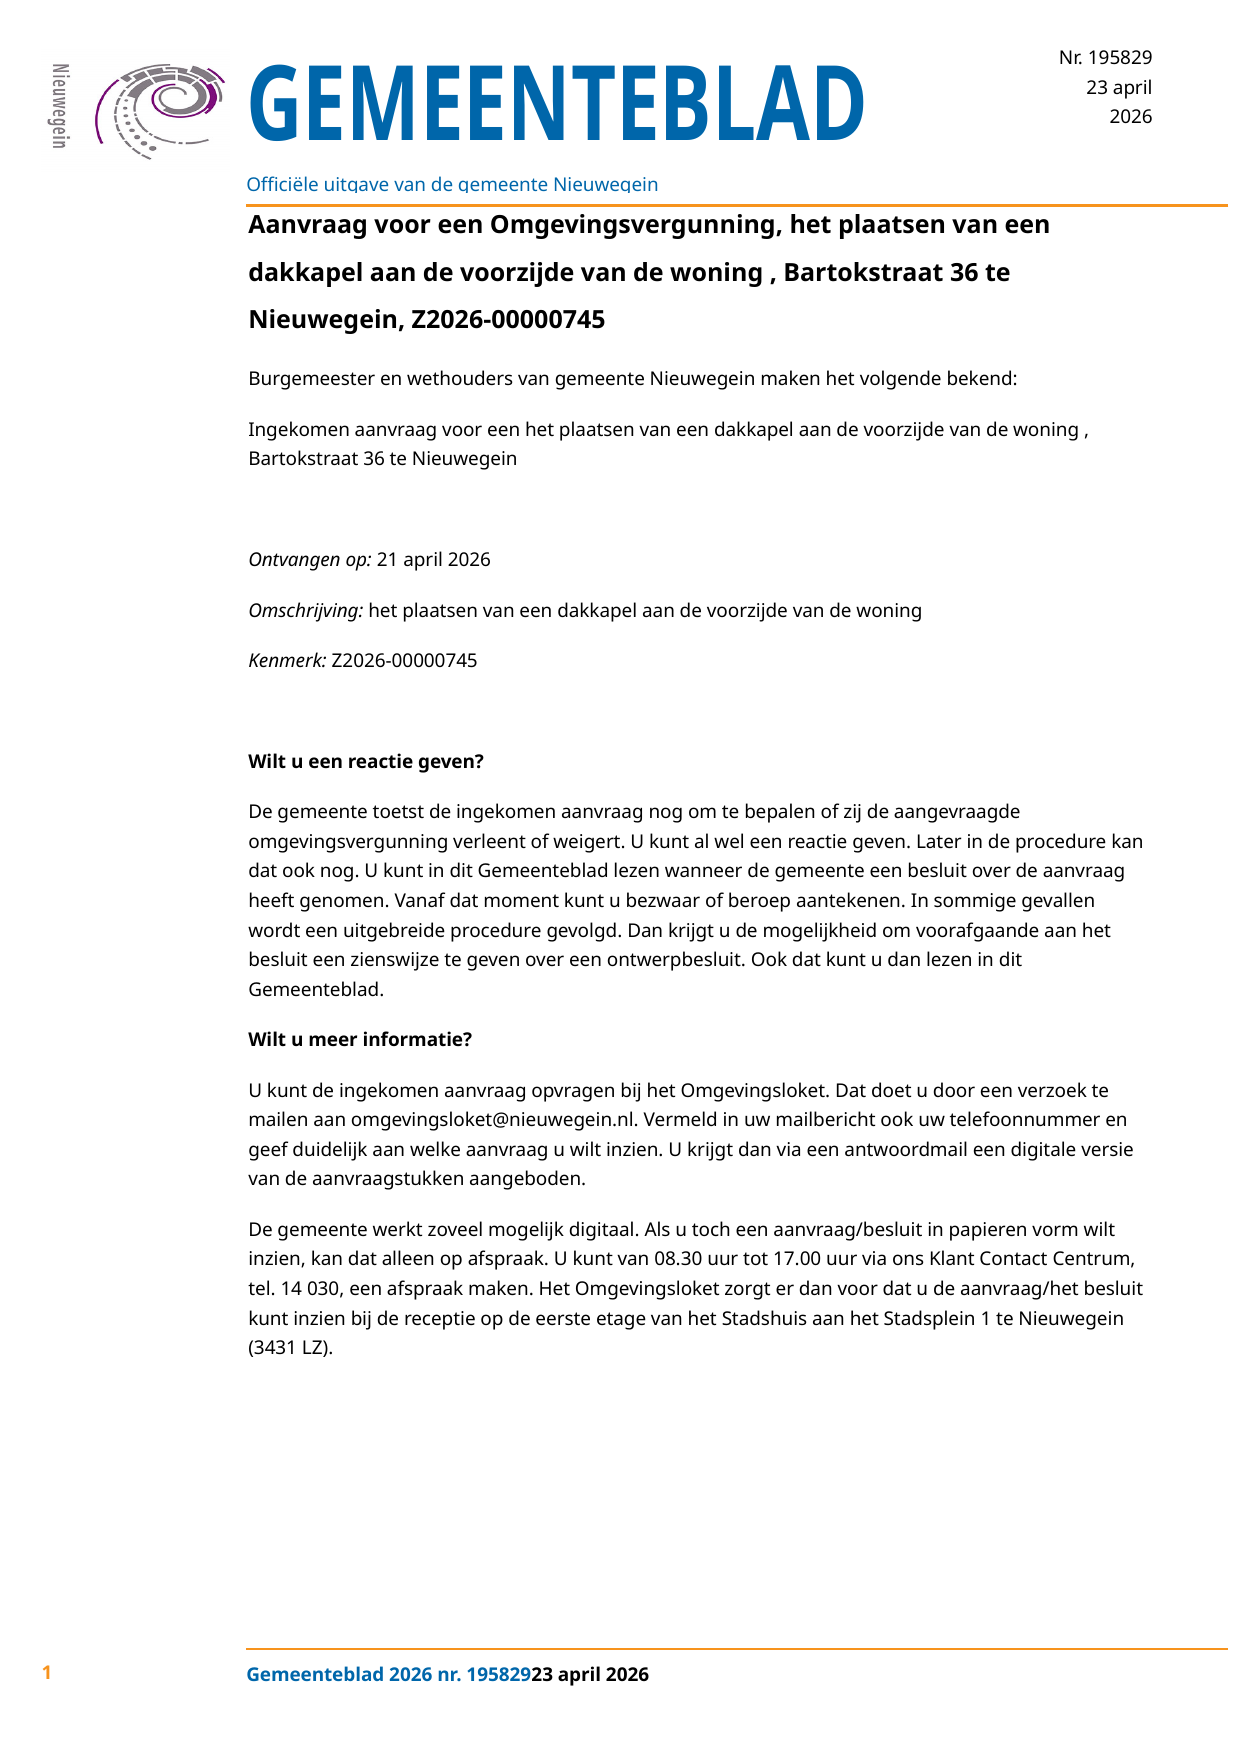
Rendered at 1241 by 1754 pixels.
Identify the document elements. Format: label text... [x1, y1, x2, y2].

text Ingekomen aanvraag voor een het plaatsen van een dakkapel aan de voorzijde van de woning , Bartokstraat 36 te Nieuwegein [248, 416, 1152, 471]
text De gemeente werkt zoveel mogelijk digitaal. Als u toch een aanvraag/besluit in papieren vorm wilt inzien, kan dat alleen op afspraak. U kunt van 08.30 uur tot 17.00 uur via ons Klant Contact Centrum, tel. 14 030, een afspraak maken. Het Omgevingsloket zorgt er dan voor dat u de aanvraag/het besluit kunt inzien bij de receptie op de eerste etage van het Stadshuis aan het Stadsplein 1 te Nieuwegein (3431 LZ). [248, 1216, 1152, 1360]
text Ontvangen op: 21 april 2026 [248, 546, 1152, 572]
text Omschrijving: het plaatsen van een dakkapel aan de voorzijde van de woning [248, 597, 1152, 622]
text Wilt u een reactie geven? [248, 748, 1152, 774]
text Wilt u meer informatie? [248, 1026, 1152, 1052]
text De gemeente toetst de ingekomen aanvraag nog om te bepalen of zij de aangevraagde omgevingsvergunning verleent of weigert. U kunt al wel een reactie geven. Later in de procedure kan dat ook nog. U kunt in dit Gemeenteblad lezen wanneer de gemeente een besluit over de aanvraag heeft genomen. Vanaf dat moment kunt u bezwaar of beroep aantekenen. In sommige gevallen wordt een uitgebreide procedure gevolgd. Dan krijgt u de mogelijkheid om voorafgaande aan het besluit een zienswijze te geven over een ontwerpbesluit. Ook dat kunt u dan lezen in dit Gemeenteblad. [248, 798, 1152, 1002]
text Aanvraag voor een Omgevingsvergunning, het plaatsen van een dakkapel aan de voorzijde van de woning , Bartokstraat 36 te Nieuwegein, Z2026-00000745 [248, 207, 1152, 336]
text Burgemeester en wethouders van gemeente Nieuwegein maken het volgende bekend: [248, 366, 1152, 391]
text U kunt de ingekomen aanvraag opvragen bij het Omgevingsloket. Dat doet u door een verzoek te mailen aan omgevingsloket@nieuwegein.nl. Vermeld in uw mailbericht ook uw telefoonnummer en geef duidelijk aan welke aanvraag u wilt inzien. U krijgt dan via een antwoordmail een digitale versie van de aanvraagstukken aangeboden. [248, 1077, 1152, 1191]
text Kenmerk: Z2026-00000745 [248, 647, 1152, 673]
picture [41, 47, 231, 172]
